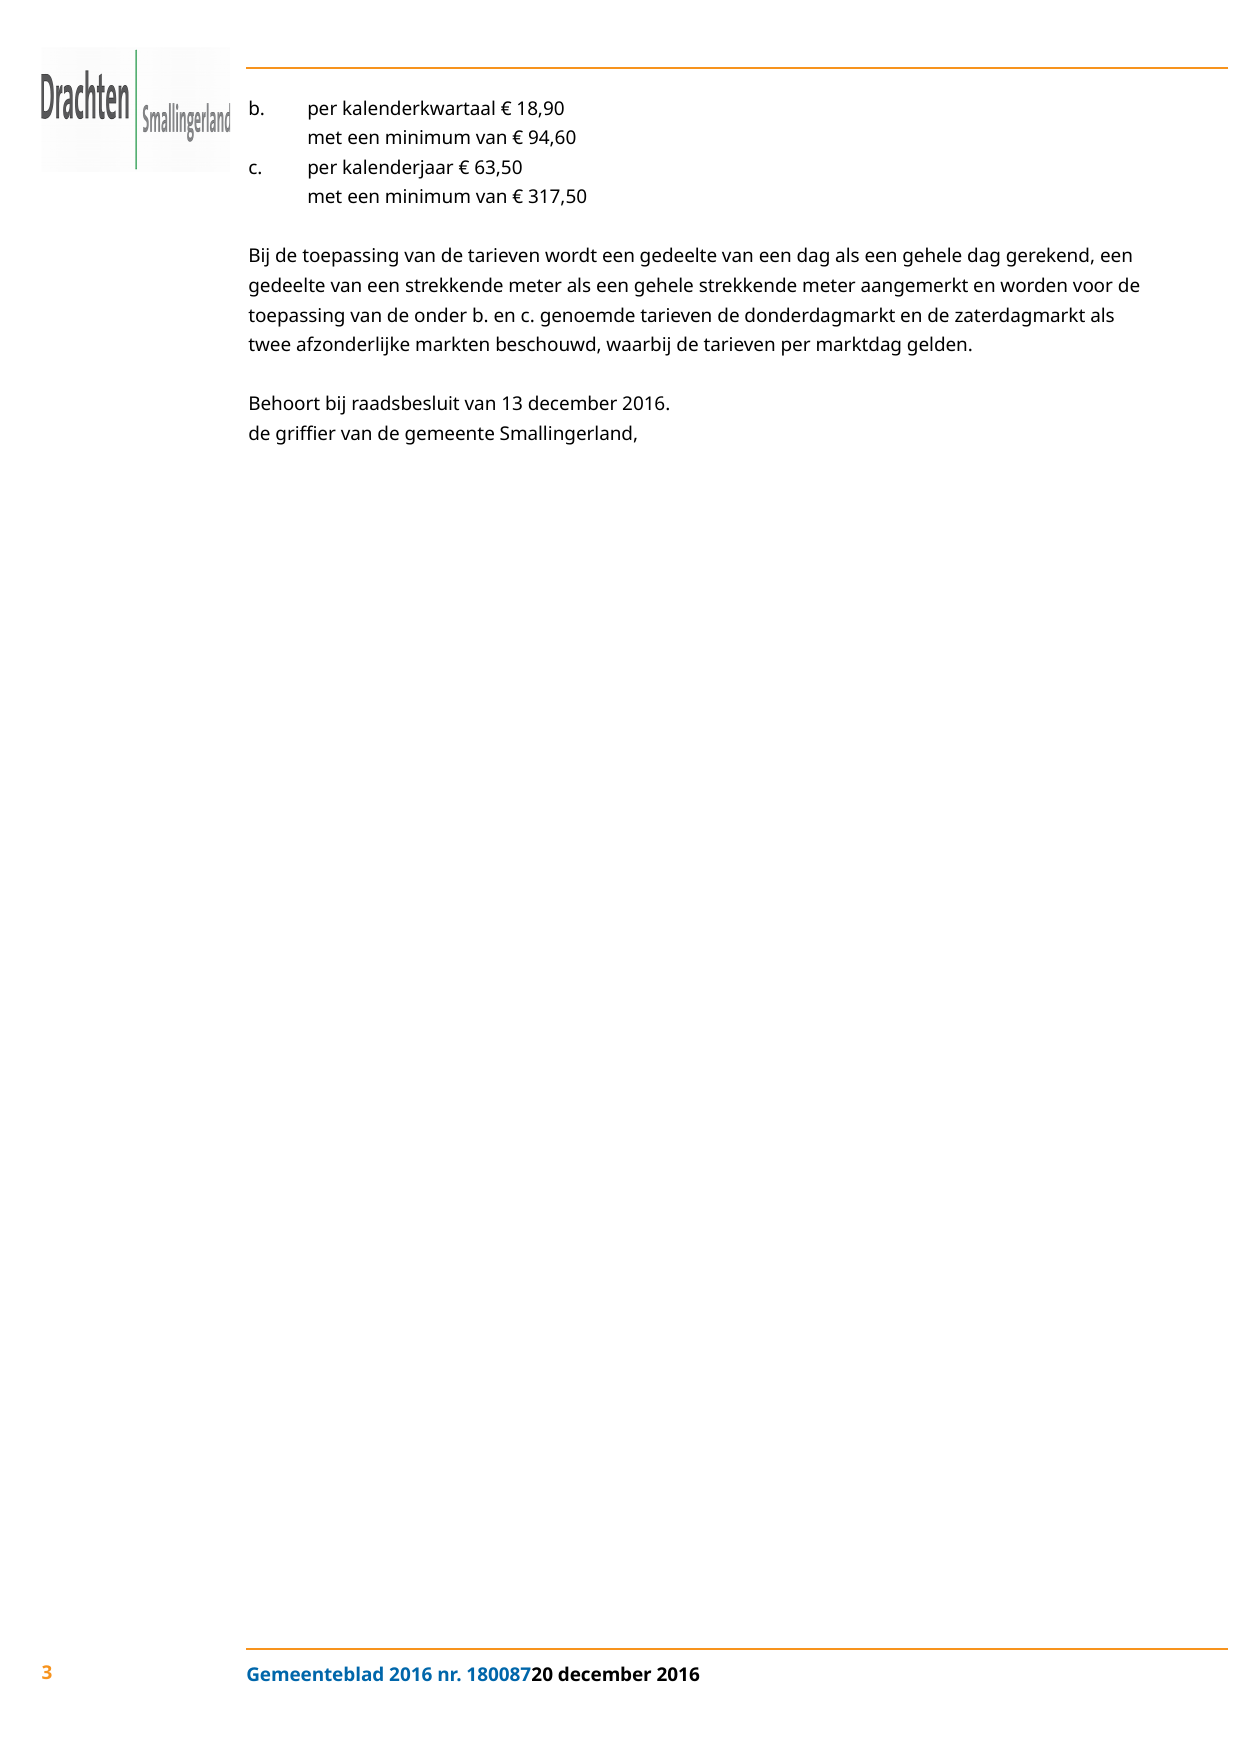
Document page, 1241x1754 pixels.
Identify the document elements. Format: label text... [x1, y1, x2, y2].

text Bij de toepassing van de tarieven wordt een gedeelte van een dag als een gehele dag gerekend, een gedeelte van een strekkende meter als een gehele strekkende meter aangemerkt en worden voor de toepassing van de onder b. en c. genoemde tarieven de donderdagmarkt en de zaterdagmarkt als twee afzonderlijke markten beschouwd, waarbij de tarieven per marktdag gelden. [248, 243, 1152, 357]
list met een minimum van € 94,60 [248, 124, 1152, 150]
text Behoort bij raadsbesluit van 13 december 2016. [248, 391, 1152, 416]
text de griffier van de gemeente Smallingerland, [248, 420, 1152, 446]
list per kalenderkwartaal € 18,90 [248, 95, 1152, 121]
list met een minimum van € 317,50 [248, 183, 1152, 209]
list per kalenderjaar € 63,50 [248, 154, 1152, 180]
picture [41, 47, 231, 172]
